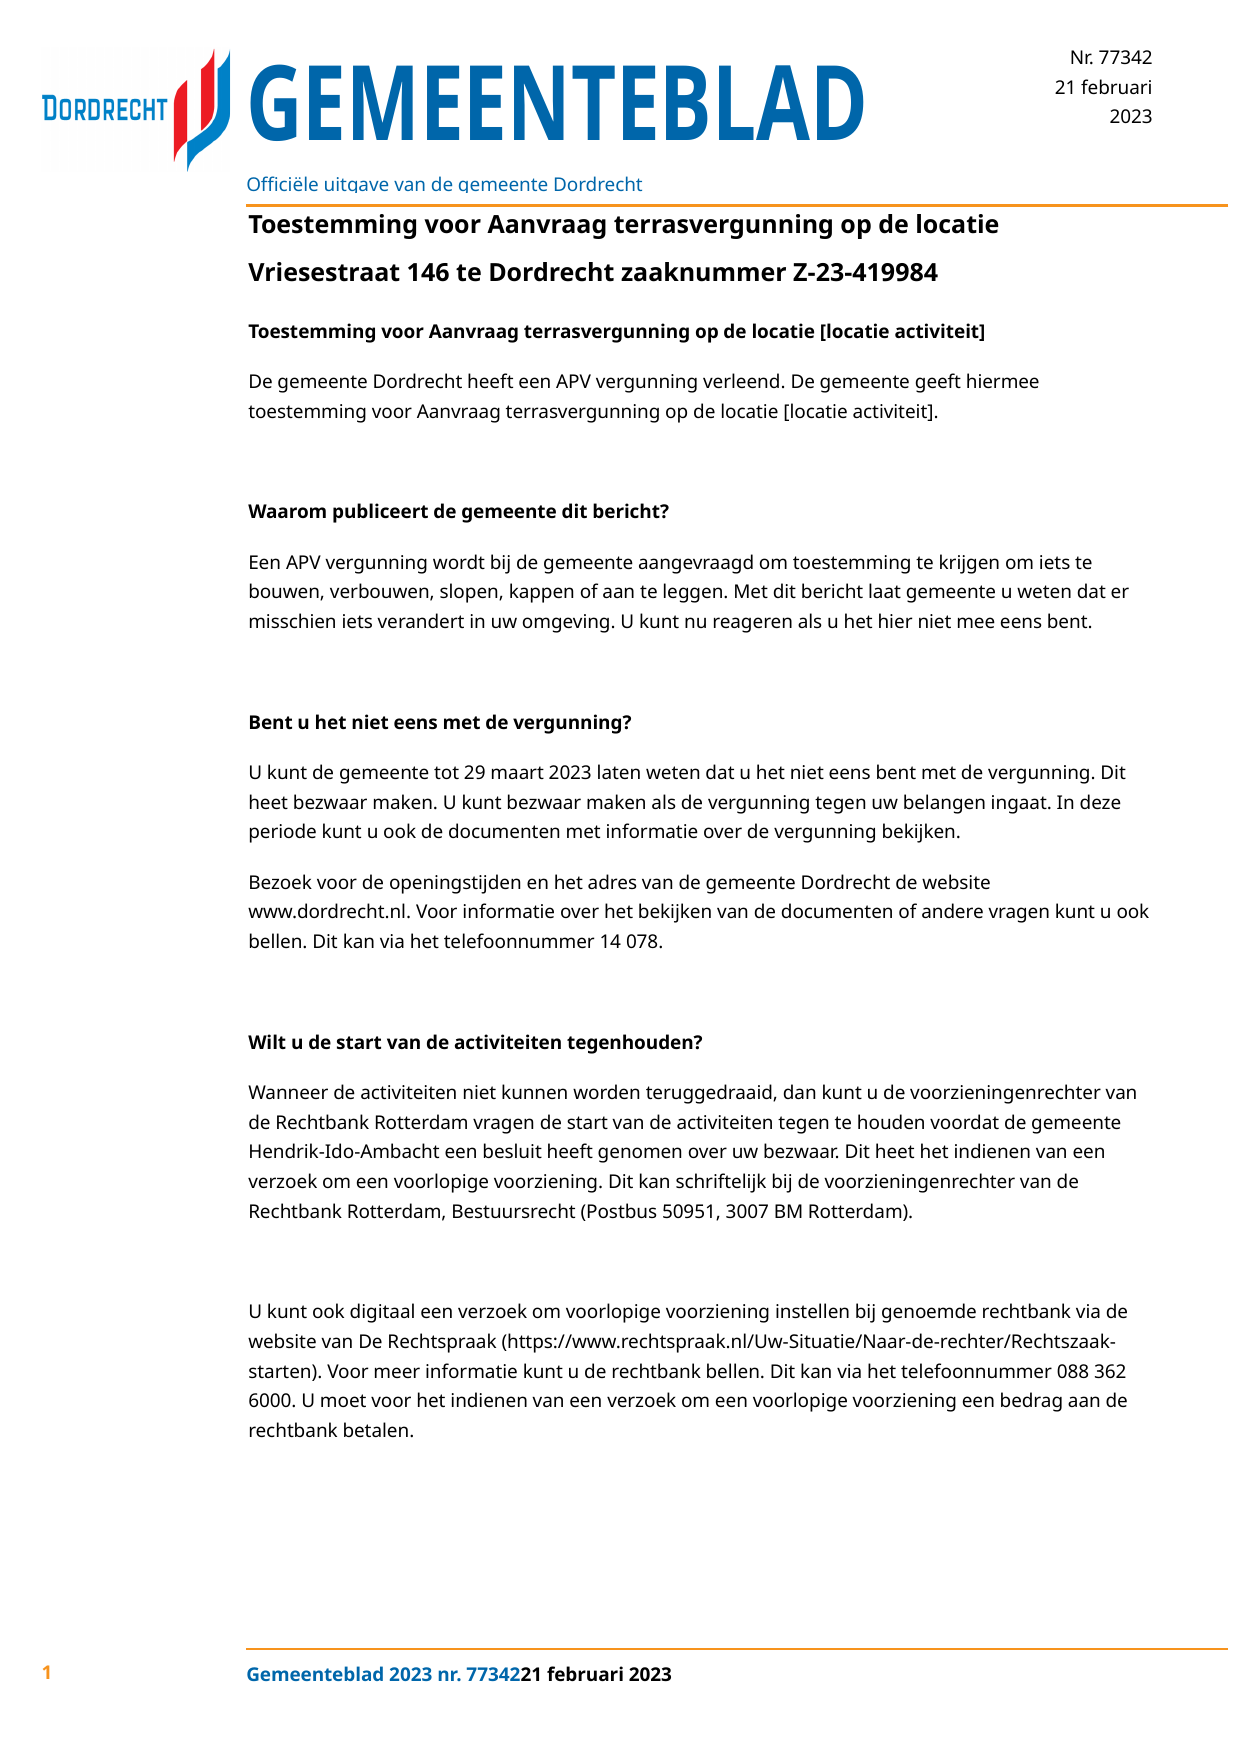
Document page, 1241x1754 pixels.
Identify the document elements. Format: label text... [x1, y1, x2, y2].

text Wanneer de activiteiten niet kunnen worden teruggedraaid, dan kunt u de voorzieningenrechter van de Rechtbank Rotterdam vragen de start van de activiteiten tegen te houden voordat de gemeente Hendrik-Ido-Ambacht een besluit heeft genomen over uw bezwaar. Dit heet het indienen van een verzoek om een voorlopige voorziening. Dit kan schriftelijk bij de voorzieningenrechter van de Rechtbank Rotterdam, Bestuursrecht (Postbus 50951, 3007 BM Rotterdam). [248, 1079, 1152, 1224]
text De gemeente Dordrecht heeft een APV vergunning verleend. De gemeente geeft hiermee toestemming voor Aanvraag terrasvergunning op de locatie [locatie activiteit]. [248, 368, 1152, 424]
text Bent u het niet eens met de vergunning? [248, 709, 1152, 735]
text Een APV vergunning wordt bij de gemeente aangevraagd om toestemming te krijgen om iets te bouwen, verbouwen, slopen, kappen of aan te leggen. Met dit bericht laat gemeente u weten dat er misschien iets verandert in uw omgeving. U kunt nu reageren als u het hier niet mee eens bent. [248, 549, 1152, 634]
picture [41, 47, 231, 172]
text U kunt de gemeente tot 29 maart 2023 laten weten dat u het niet eens bent met de vergunning. Dit heet bezwaar maken. U kunt bezwaar maken als de vergunning tegen uw belangen ingaat. In deze periode kunt u ook de documenten met informatie over de vergunning bekijken. [248, 759, 1152, 844]
text Bezoek voor de openingstijden en het adres van de gemeente Dordrecht de website www.dordrecht.nl. Voor informatie over het bekijken van de documenten of andere vragen kunt u ook bellen. Dit kan via het telefoonnummer 14 078. [248, 869, 1152, 954]
text U kunt ook digitaal een verzoek om voorlopige voorziening instellen bij genoemde rechtbank via de website van De Rechtspraak (https://www.rechtspraak.nl/Uw-Situatie/Naar-de-rechter/Rechtszaak-starten). Voor meer informatie kunt u de rechtbank bellen. Dit kan via het telefoonnummer 088 362 6000. U moet voor het indienen van een verzoek om een voorlopige voorziening een bedrag aan de rechtbank betalen. [248, 1299, 1152, 1443]
text Waarom publiceert de gemeente dit bericht? [248, 499, 1152, 524]
text Wilt u de start van de activiteiten tegenhouden? [248, 1029, 1152, 1055]
text Toestemming voor Aanvraag terrasvergunning op de locatie [locatie activiteit] [248, 318, 1152, 344]
text Toestemming voor Aanvraag terrasvergunning op de locatie Vriesestraat 146 te Dordrecht zaaknummer Z-23-419984 [248, 207, 1152, 288]
